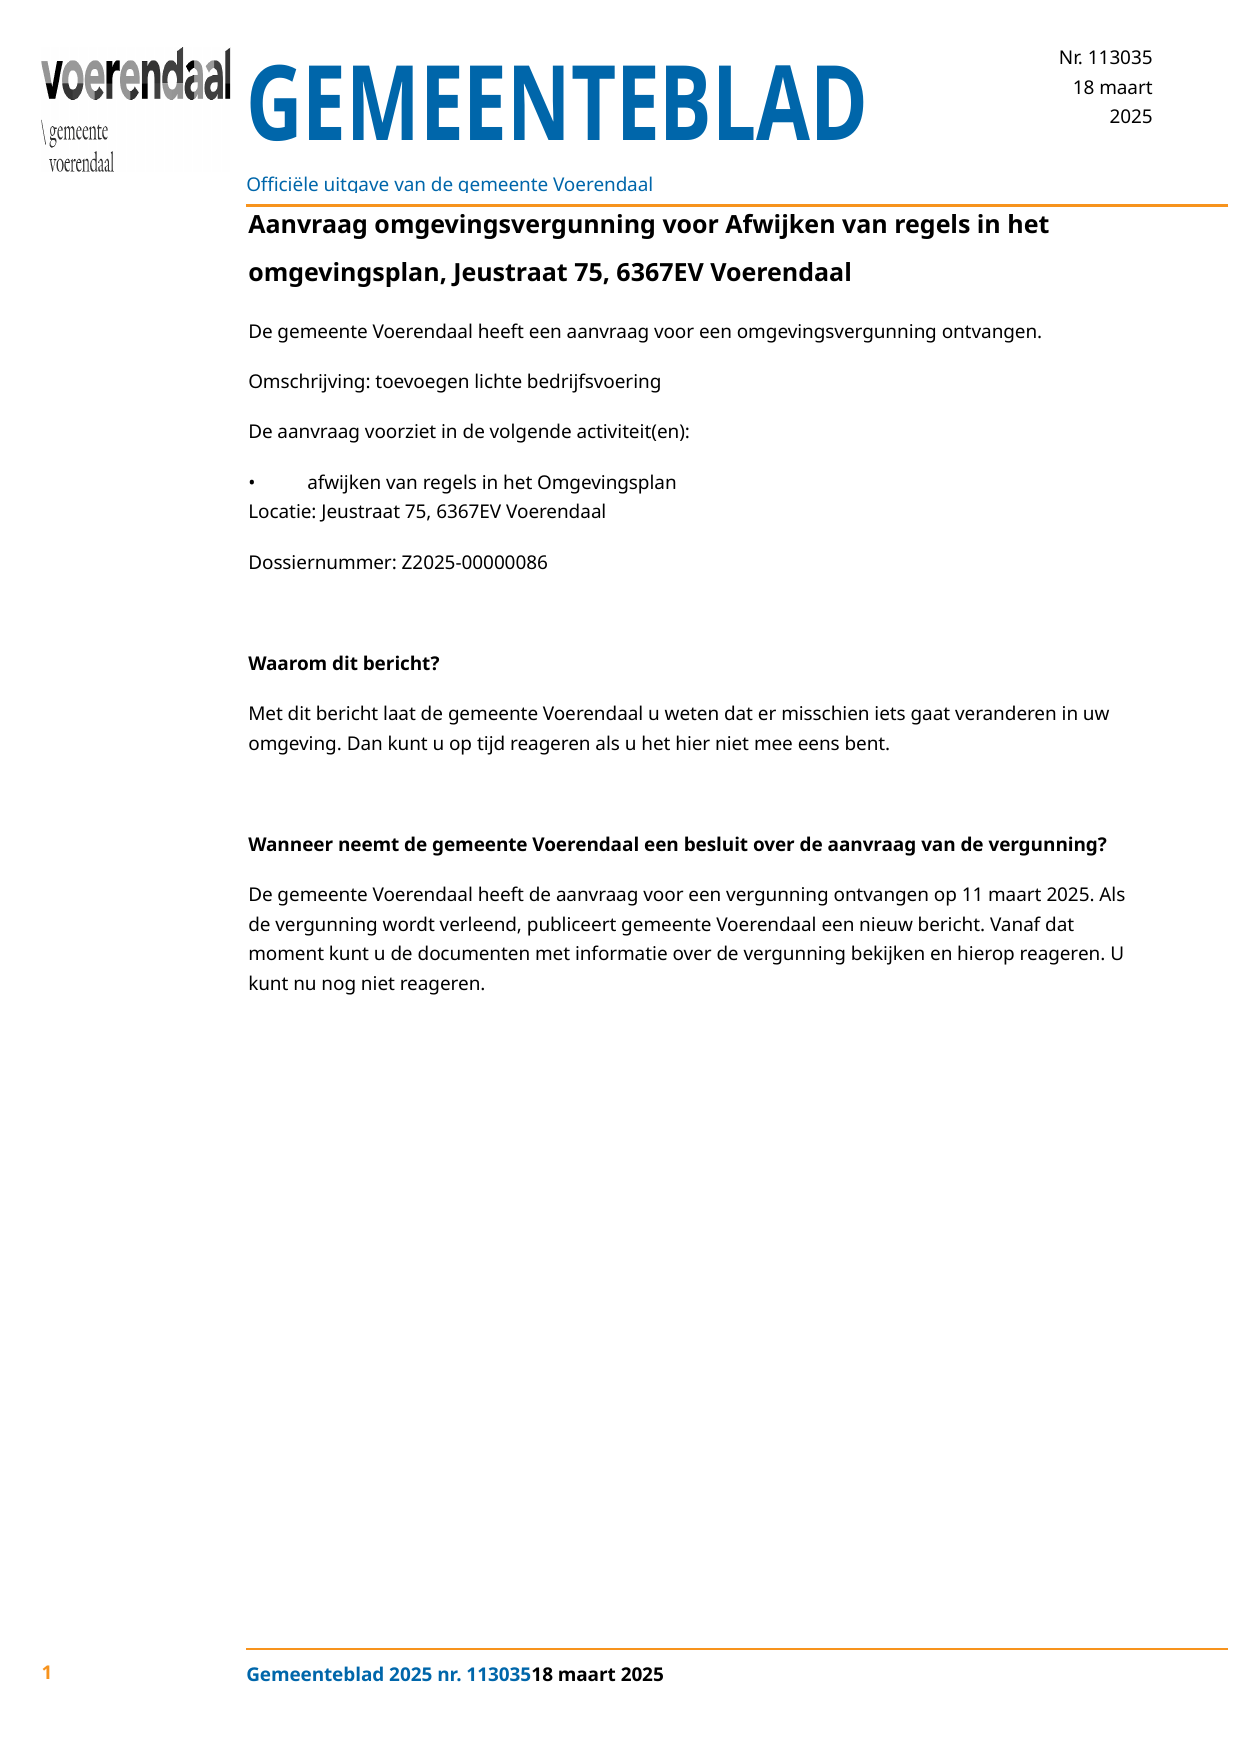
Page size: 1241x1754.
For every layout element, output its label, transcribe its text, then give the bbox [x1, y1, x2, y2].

picture [41, 47, 231, 172]
text Wanneer neemt de gemeente Voerendaal een besluit over de aanvraag van de vergunning? [248, 831, 1152, 857]
text Met dit bericht laat de gemeente Voerendaal u weten dat er misschien iets gaat veranderen in uw omgeving. Dan kunt u op tijd reageren als u het hier niet mee eens bent. [248, 700, 1152, 756]
text Waarom dit bericht? [248, 650, 1152, 676]
list afwijken van regels in het Omgevingsplan [248, 469, 1152, 495]
text Dossiernummer: Z2025-00000086 [248, 549, 1152, 575]
text Omschrijving: toevoegen lichte bedrijfsvoering [248, 368, 1152, 394]
text Aanvraag omgevingsvergunning voor Afwijken van regels in het omgevingsplan, Jeustraat 75, 6367EV Voerendaal [248, 207, 1152, 288]
text De gemeente Voerendaal heeft een aanvraag voor een omgevingsvergunning ontvangen. [248, 318, 1152, 344]
text De gemeente Voerendaal heeft de aanvraag voor een vergunning ontvangen op 11 maart 2025. Als de vergunning wordt verleend, publiceert gemeente Voerendaal een nieuw bericht. Vanaf dat moment kunt u de documenten met informatie over de vergunning bekijken en hierop reageren. U kunt nu nog niet reageren. [248, 881, 1152, 996]
text De aanvraag voorziet in de volgende activiteit(en): [248, 419, 1152, 444]
text Locatie: Jeustraat 75, 6367EV Voerendaal [248, 499, 1152, 524]
